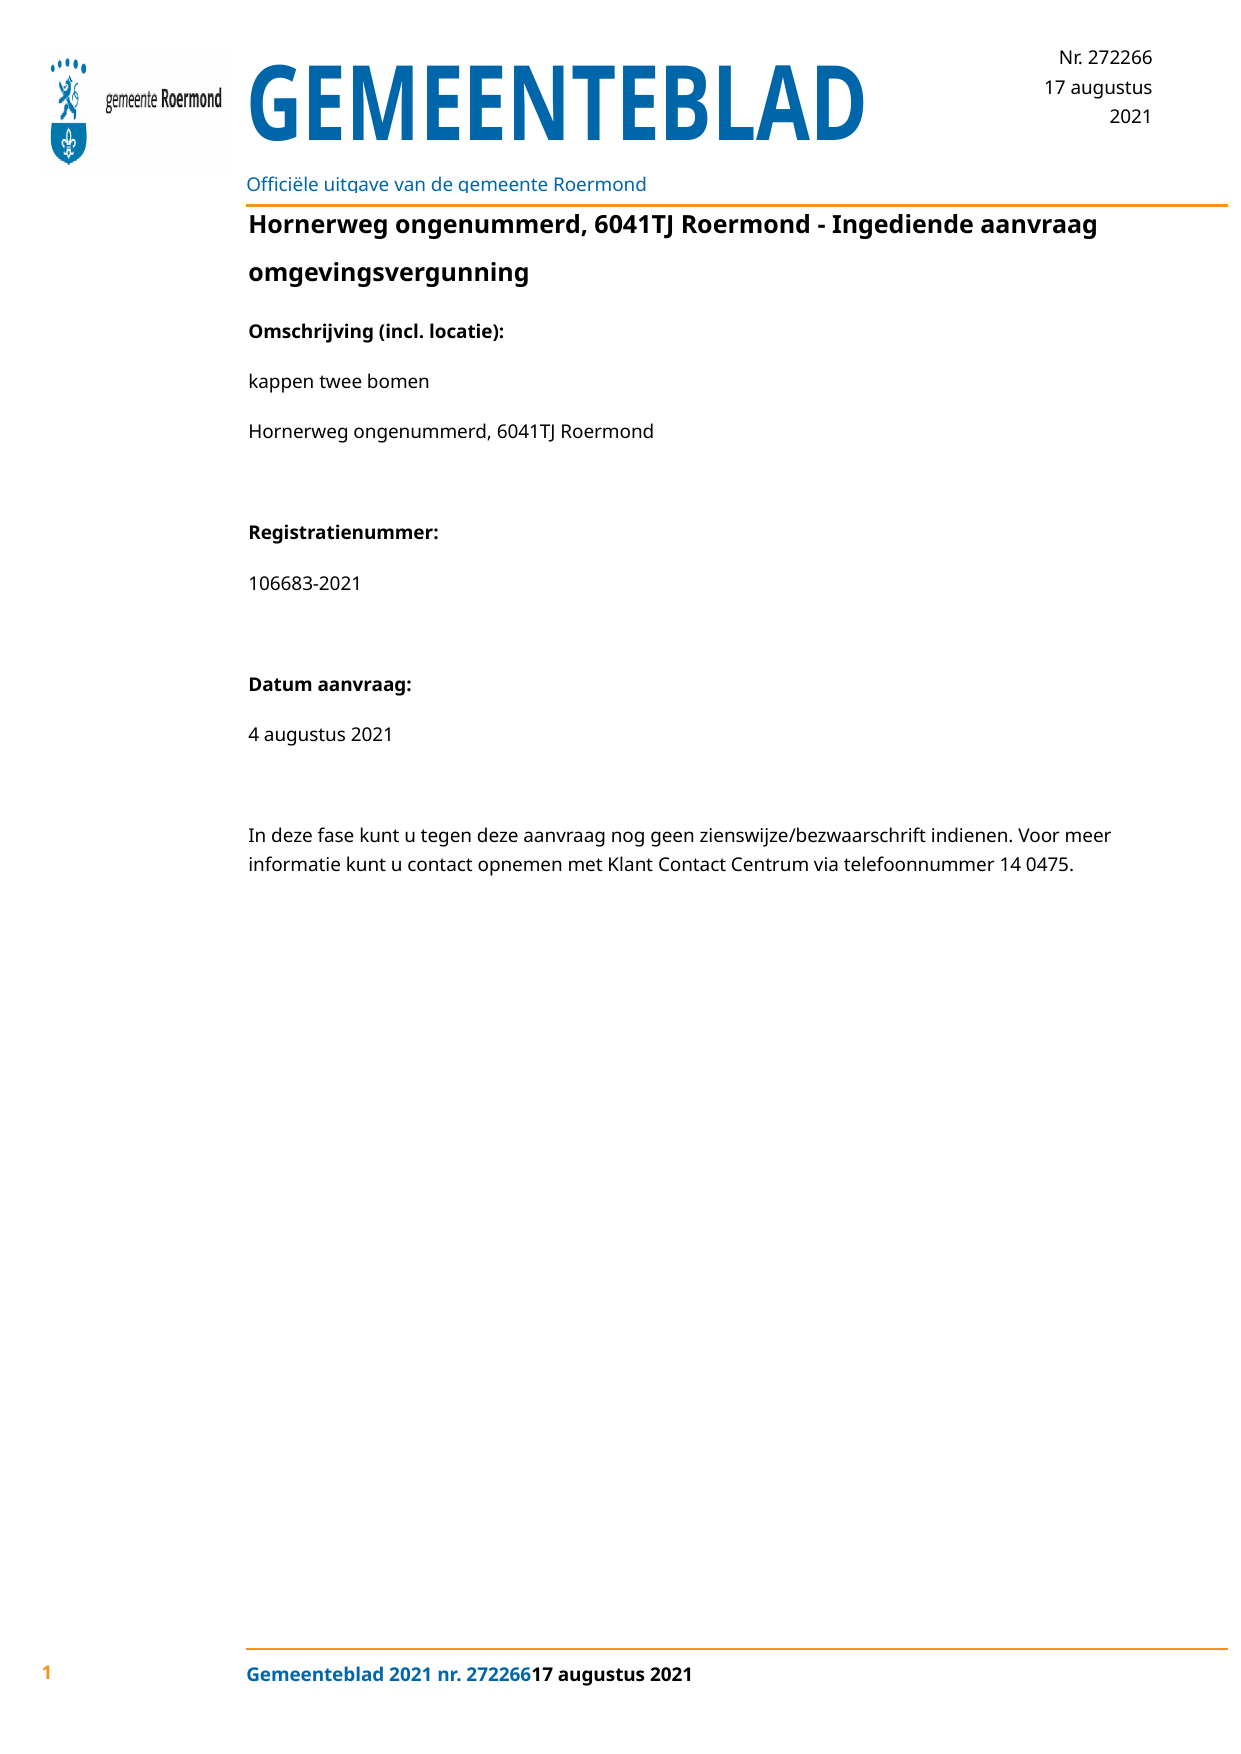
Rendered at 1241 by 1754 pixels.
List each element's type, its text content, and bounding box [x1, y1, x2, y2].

picture [41, 47, 231, 172]
text Hornerweg ongenummerd, 6041TJ Roermond - Ingediende aanvraag omgevingsvergunning [248, 207, 1152, 288]
text Registratienummer: [248, 519, 1152, 545]
text Hornerweg ongenummerd, 6041TJ Roermond [248, 419, 1152, 444]
text In deze fase kunt u tegen deze aanvraag nog geen zienswijze/bezwaarschrift indienen. Voor meer informatie kunt u contact opnemen met Klant Contact Centrum via telefoonnummer 14 0475. [248, 822, 1152, 877]
text 106683-2021 [248, 570, 1152, 596]
text Omschrijving (incl. locatie): [248, 318, 1152, 344]
text Datum aanvraag: [248, 671, 1152, 697]
text kappen twee bomen [248, 368, 1152, 394]
text 4 augustus 2021 [248, 721, 1152, 747]
